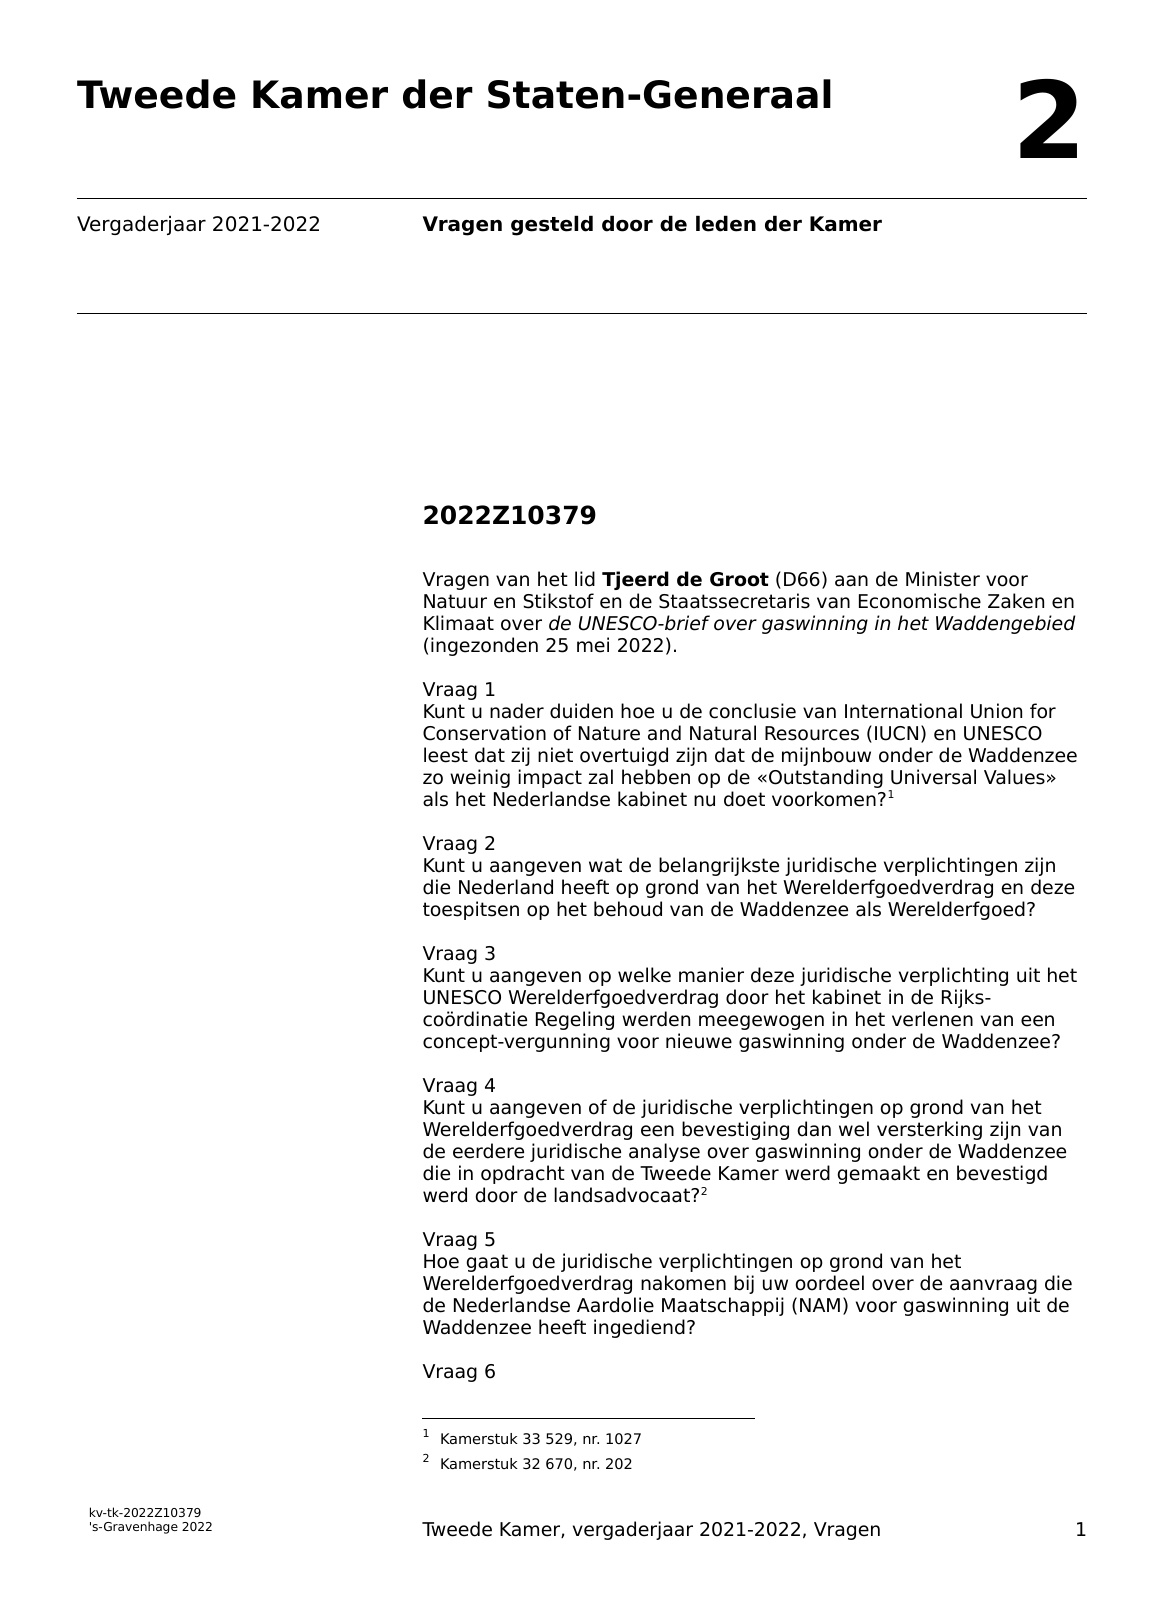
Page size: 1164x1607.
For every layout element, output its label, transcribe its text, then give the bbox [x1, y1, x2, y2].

text Vragen van het lid Tjeerd de Groot (D66) aan de Minister voor Natuur en Stikstof en de Staatssecretaris van Economische Zaken en Klimaat over de UNESCO-brief over gaswinning in het Waddengebied (ingezonden 25 mei 2022). [422, 569, 1087, 657]
text Hoe gaat u de juridische verplichtingen op grond van het Werelderfgoedverdrag nakomen bij uw oordeel over de aanvraag die de Nederlandse Aardolie Maatschappij (NAM) voor gaswinning uit de Waddenzee heeft ingediend? [422, 1251, 1087, 1339]
text Vraag 2 [422, 833, 1087, 855]
text Kunt u aangeven wat de belangrijkste juridische verplichtingen zijn die Nederland heeft op grond van het Werelderfgoedverdrag en deze toespitsen op het behoud van de Waddenzee als Werelderfgoed? [422, 855, 1087, 921]
text Kamerstuk 32 670, nr. 202 [422, 1452, 1087, 1474]
table_cell Vragen gesteld door de leden der Kamer [422, 199, 1087, 313]
table_header Tweede Kamer der Staten-Generaal [77, 59, 886, 198]
text Kunt u nader duiden hoe u de conclusie van International Union for Conservation of Nature and Natural Resources (IUCN) en UNESCO leest dat zij niet overtuigd zijn dat de mijnbouw onder de Waddenzee zo weinig impact zal hebben op de «Outstanding Universal Values» als het Nederlandse kabinet nu doet voorkomen? [422, 701, 1087, 811]
text kv-tk-2022Z10379 [88, 1506, 323, 1520]
text Vraag 4 [422, 1075, 1087, 1097]
text Kamerstuk 33 529, nr. 1027 [422, 1427, 1087, 1449]
text Vraag 3 [422, 943, 1087, 965]
text Vraag 1 [422, 679, 1087, 701]
text Kunt u aangeven of de juridische verplichtingen op grond van het Werelderfgoedverdrag een bevestiging dan wel versterking zijn van de eerdere juridische analyse over gaswinning onder de Waddenzee die in opdracht van de Tweede Kamer werd gemaakt en bevestigd werd door de landsadvocaat? [422, 1097, 1087, 1207]
text Vraag 5 [422, 1229, 1087, 1251]
text 2022Z10379 [422, 501, 1087, 531]
text Vraag 6 [422, 1361, 1087, 1383]
text 's-Gravenhage 2022 [88, 1520, 323, 1534]
table_cell Vergaderjaar 2021-2022 [77, 199, 422, 313]
text Kunt u aangeven op welke manier deze juridische verplichting uit het UNESCO Werelderfgoedverdrag door het kabinet in de Rijks-coördinatie Regeling werden meegewogen in het verlenen van een concept-vergunning voor nieuwe gaswinning onder de Waddenzee? [422, 965, 1087, 1053]
table_header 2 [886, 59, 1087, 198]
